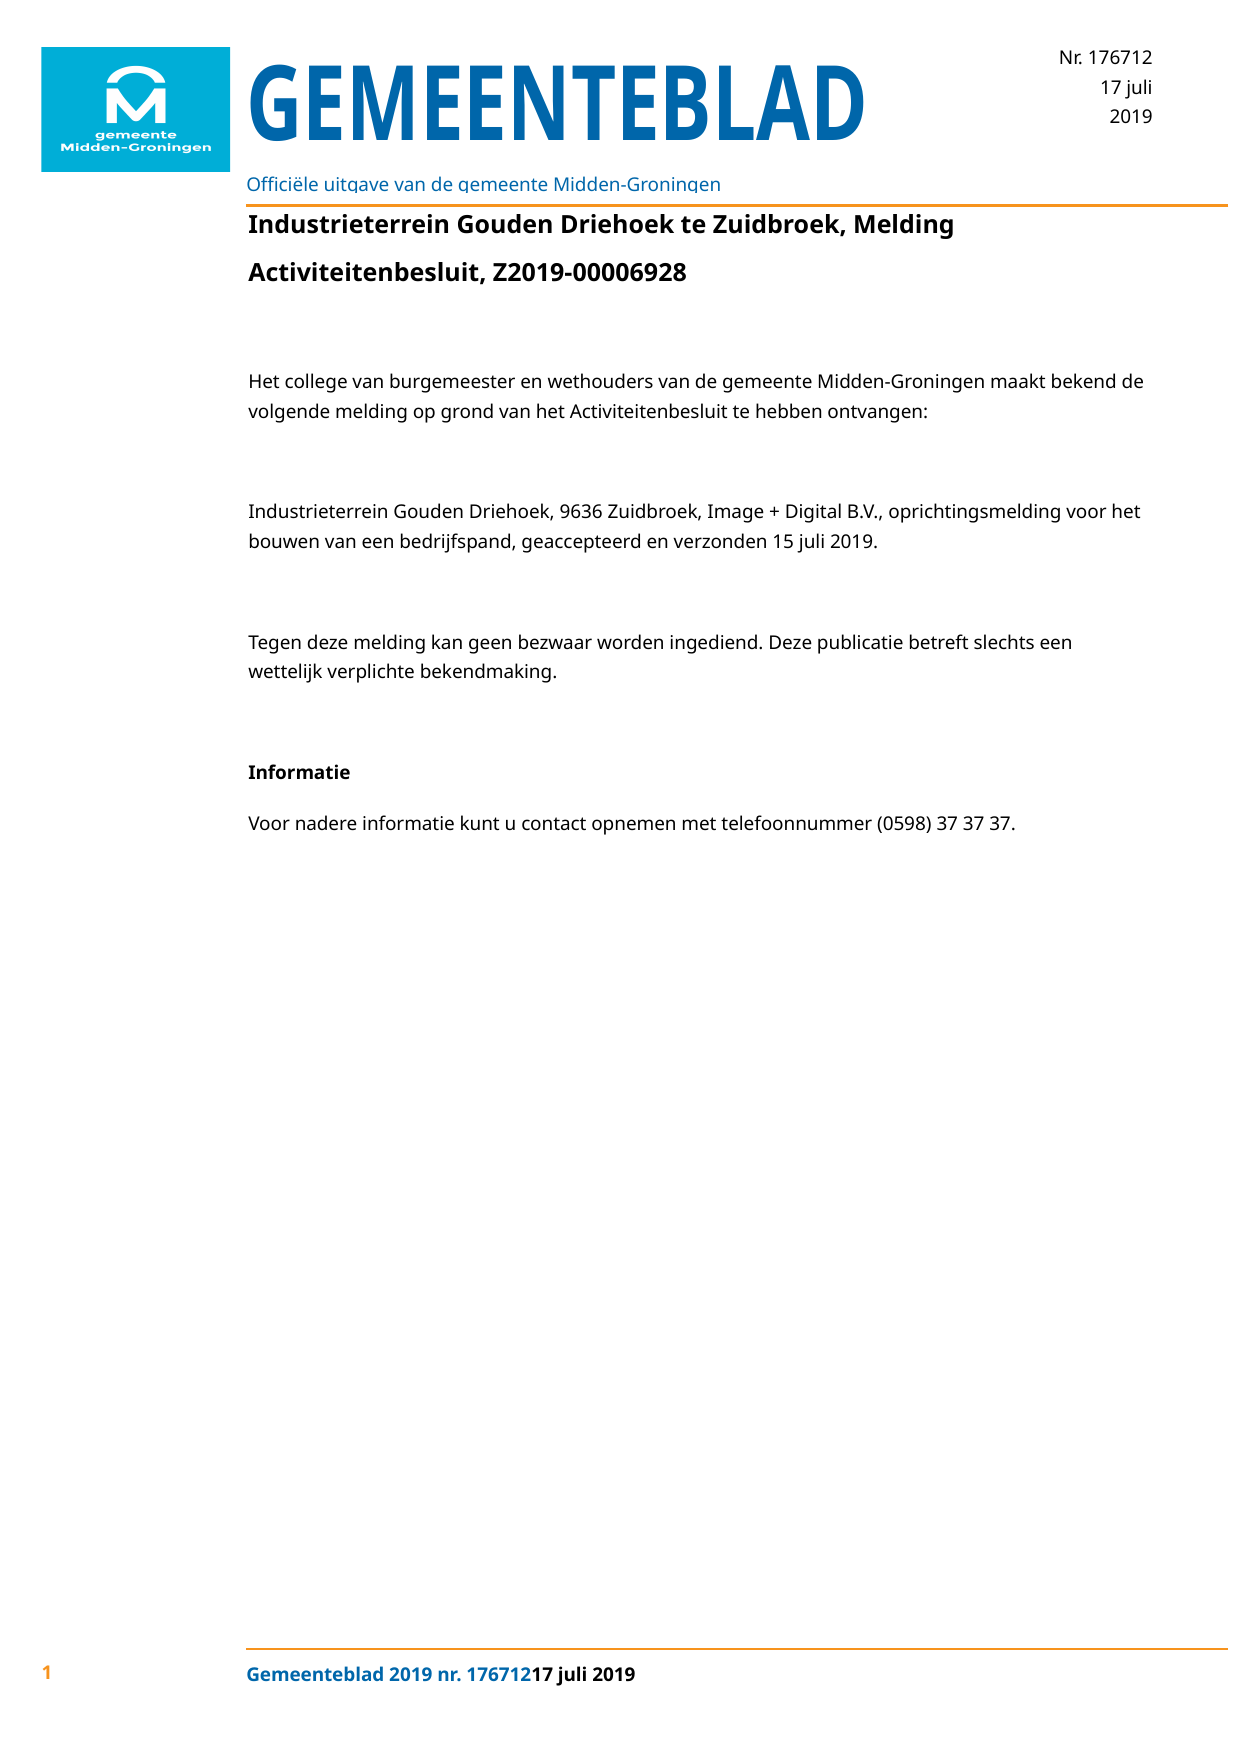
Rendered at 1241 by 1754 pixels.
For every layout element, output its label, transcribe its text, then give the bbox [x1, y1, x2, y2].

text Industrieterrein Gouden Driehoek, 9636 Zuidbroek, Image + Digital B.V., oprichtingsmelding voor het bouwen van een bedrijfspand, geaccepteerd en verzonden 15 juli 2019. [248, 499, 1152, 554]
picture [108, 66, 164, 82]
picture [107, 89, 165, 122]
picture [184, 146, 190, 153]
text Het college van burgemeester en wethouders van de gemeente Midden-Groningen maakt bekend de volgende melding op grond van het Activiteitenbesluit te hebben ontvangen: [248, 368, 1152, 424]
text Informatie [248, 759, 1152, 785]
text Voor nadere informatie kunt u contact opnemen met telefoonnummer (0598) 37 37 37. [248, 810, 1152, 836]
text Tegen deze melding kan geen bezwaar worden ingediend. Deze publicatie betreft slechts een wettelijk verplichte bekendmaking. [248, 629, 1152, 684]
text Industrieterrein Gouden Driehoek te Zuidbroek, Melding Activiteitenbesluit, Z2019-00006928 [248, 207, 1152, 288]
